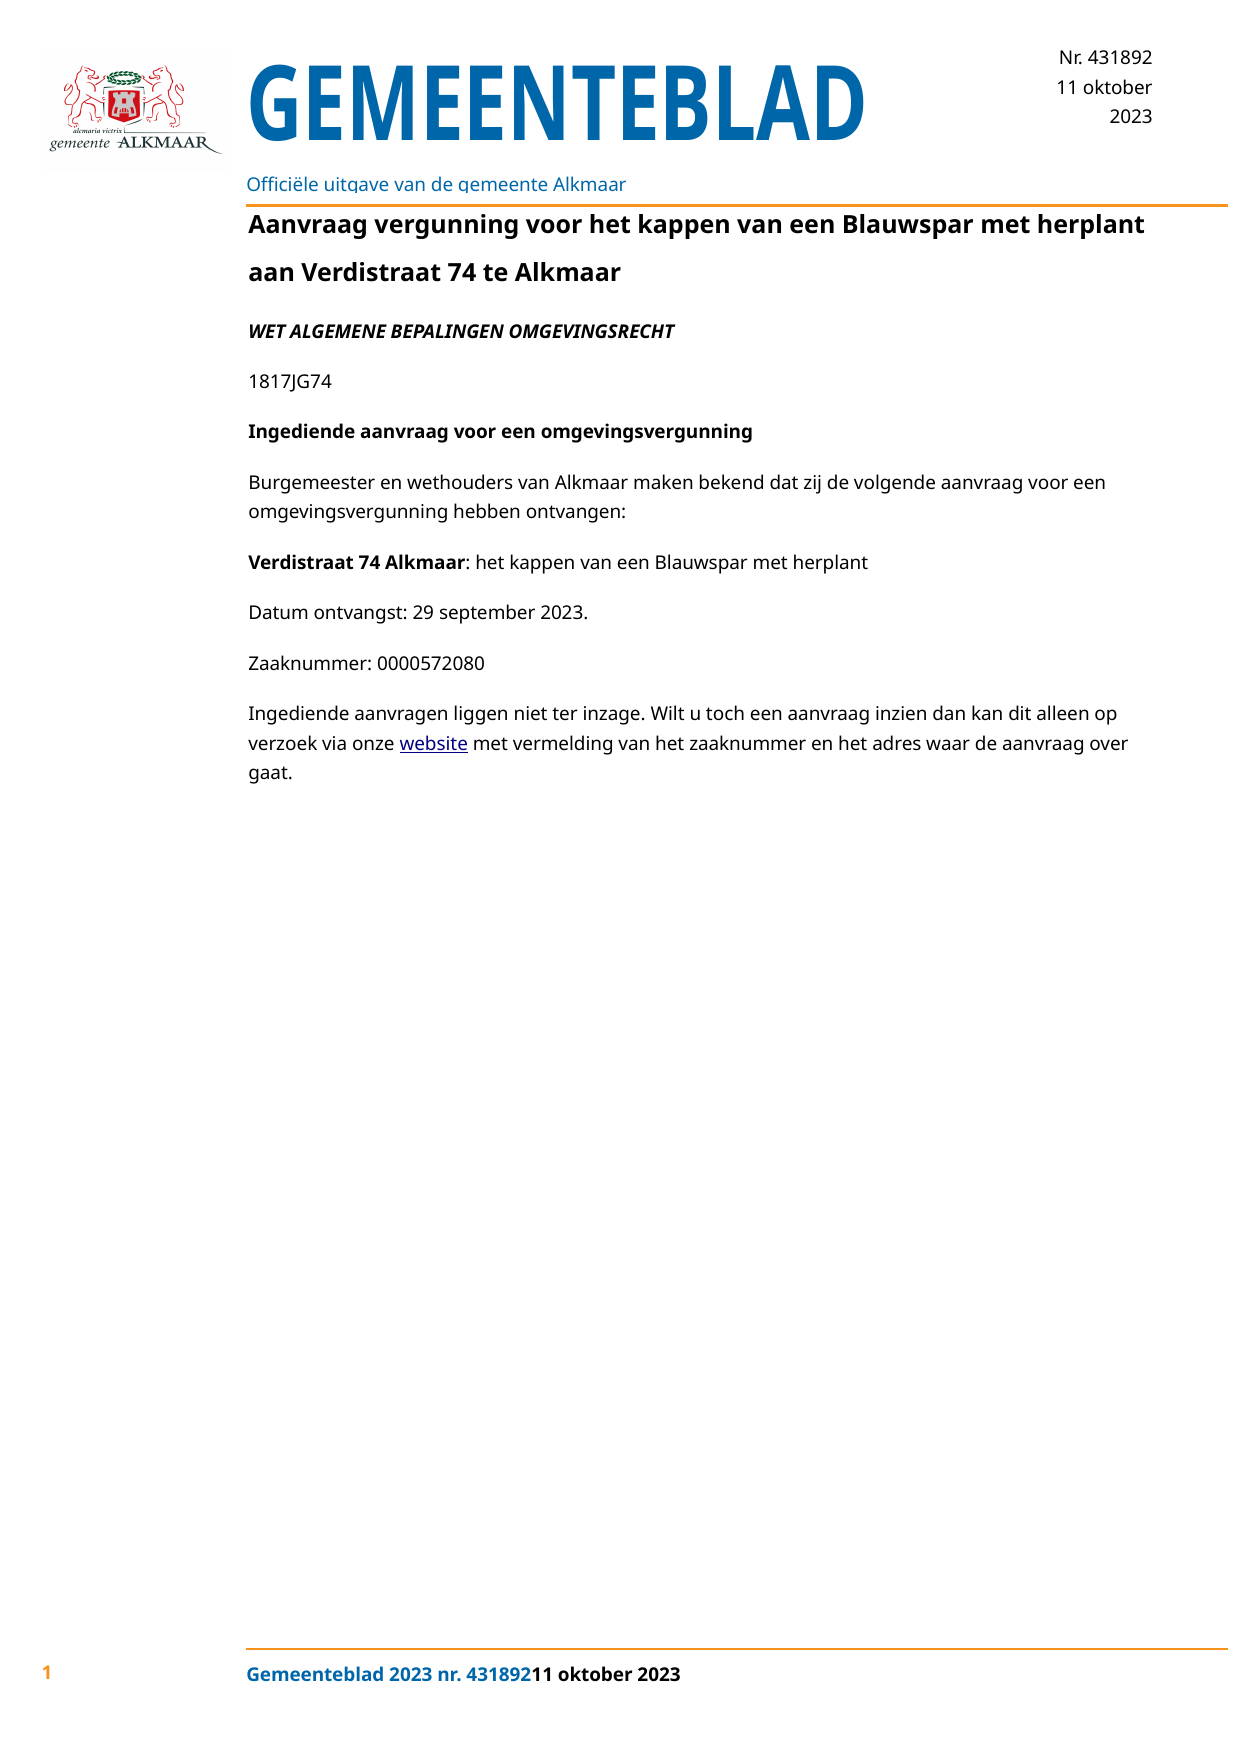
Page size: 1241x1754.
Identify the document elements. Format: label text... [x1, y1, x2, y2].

text Ingediende aanvraag voor een omgevingsvergunning [248, 419, 1152, 444]
text Aanvraag vergunning voor het kappen van een Blauwspar met herplant aan Verdistraat 74 te Alkmaar [248, 207, 1152, 288]
picture [41, 47, 231, 172]
text WET ALGEMENE BEPALINGEN OMGEVINGSRECHT [248, 318, 1152, 344]
text Ingediende aanvragen liggen niet ter inzage. Wilt u toch een aanvraag inzien dan kan dit alleen op verzoek via onze website met vermelding van het zaaknummer en het adres waar de aanvraag over gaat. [248, 700, 1152, 785]
text Verdistraat 74 Alkmaar: het kappen van een Blauwspar met herplant [248, 549, 1152, 575]
text 1817JG74 [248, 368, 1152, 394]
text Zaaknummer: 0000572080 [248, 650, 1152, 676]
text Burgemeester en wethouders van Alkmaar maken bekend dat zij de volgende aanvraag voor een omgevingsvergunning hebben ontvangen: [248, 469, 1152, 524]
text Datum ontvangst: 29 september 2023. [248, 599, 1152, 625]
